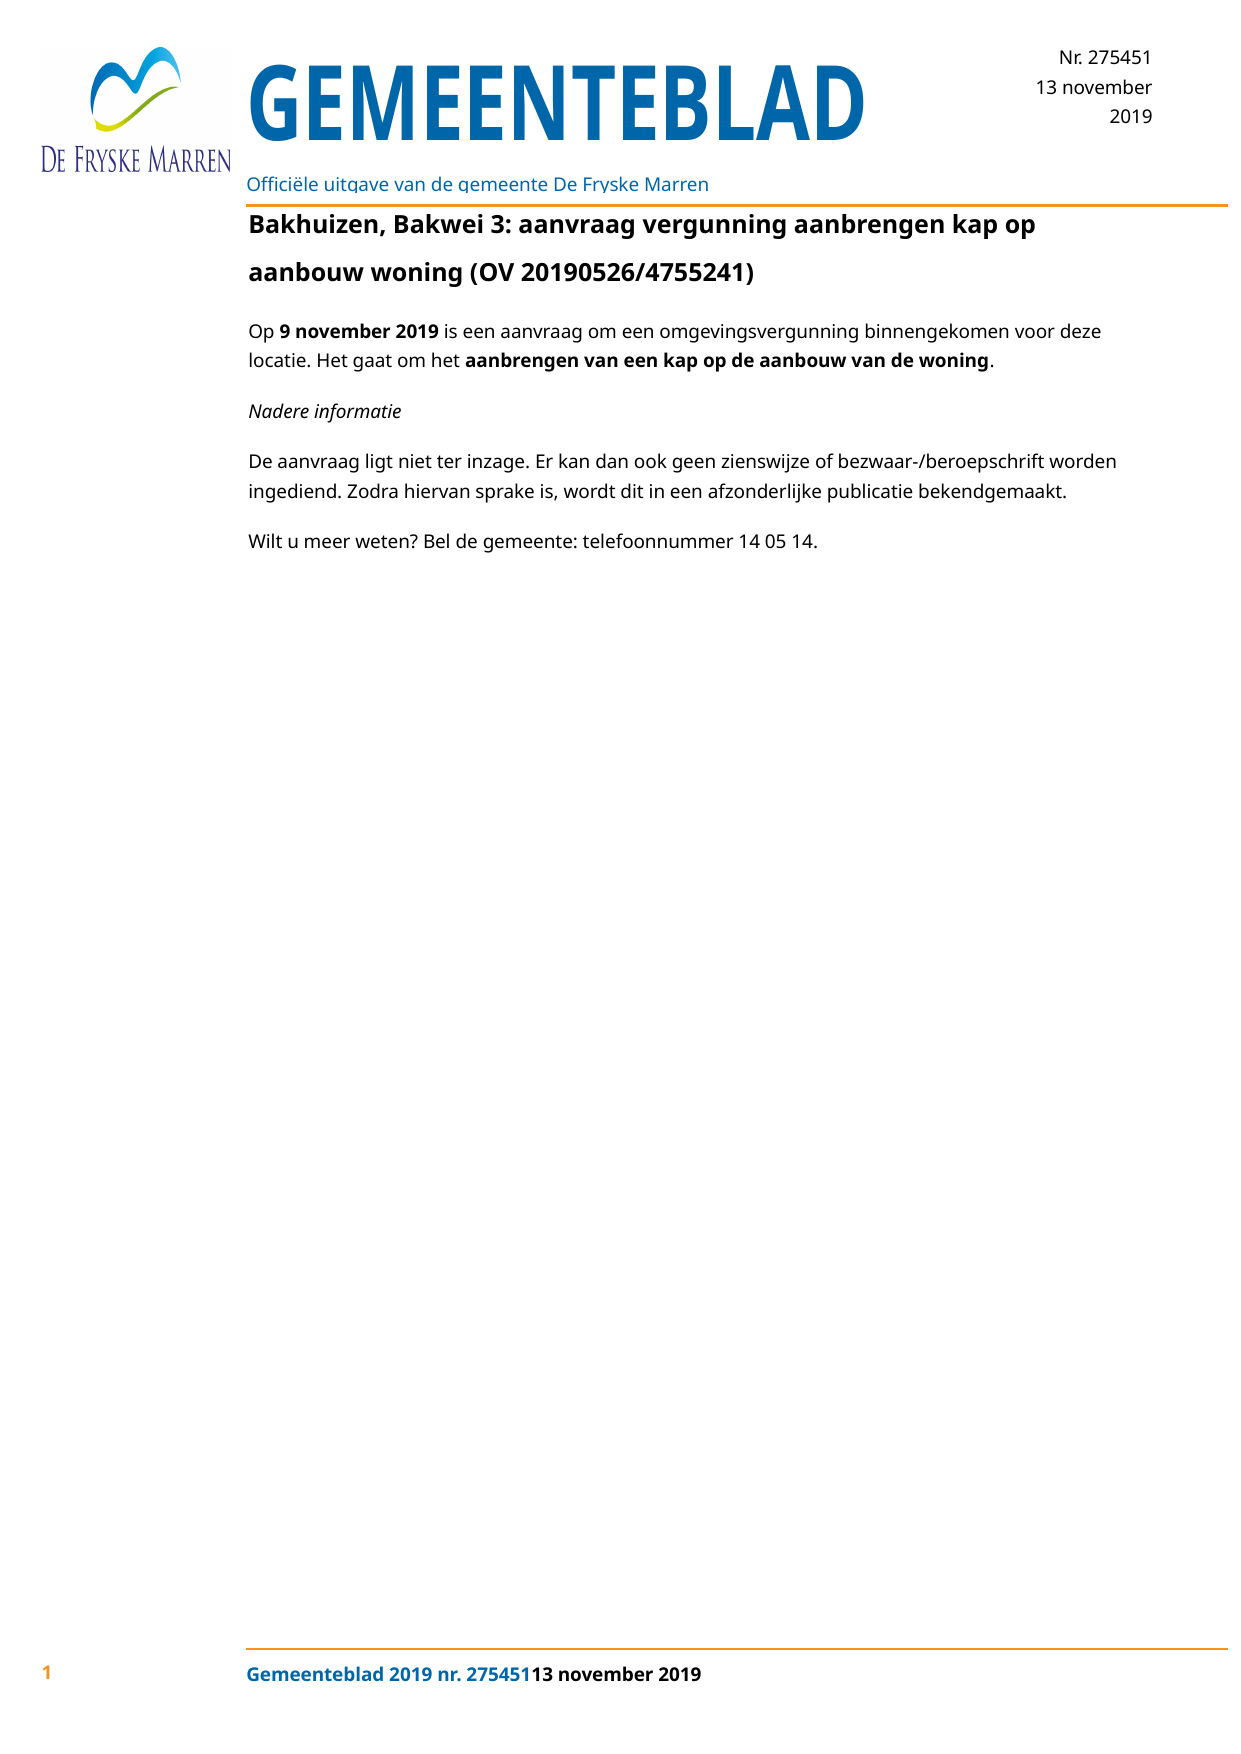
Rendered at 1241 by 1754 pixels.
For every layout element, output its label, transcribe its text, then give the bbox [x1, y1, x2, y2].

text Nadere informatie [248, 398, 1152, 424]
text Op 9 november 2019 is een aanvraag om een omgevingsvergunning binnengekomen voor deze locatie. Het gaat om het aanbrengen van een kap op de aanbouw van de woning. [248, 318, 1152, 373]
text De aanvraag ligt niet ter inzage. Er kan dan ook geen zienswijze of bezwaar-/beroepschrift worden ingediend. Zodra hiervan sprake is, wordt dit in een afzonderlijke publicatie bekendgemaakt. [248, 448, 1152, 504]
text Bakhuizen, Bakwei 3: aanvraag vergunning aanbrengen kap op aanbouw woning (OV 20190526/4755241) [248, 207, 1152, 288]
text Wilt u meer weten? Bel de gemeente: telefoonnummer 14 05 14. [248, 528, 1152, 554]
picture [41, 47, 231, 172]
